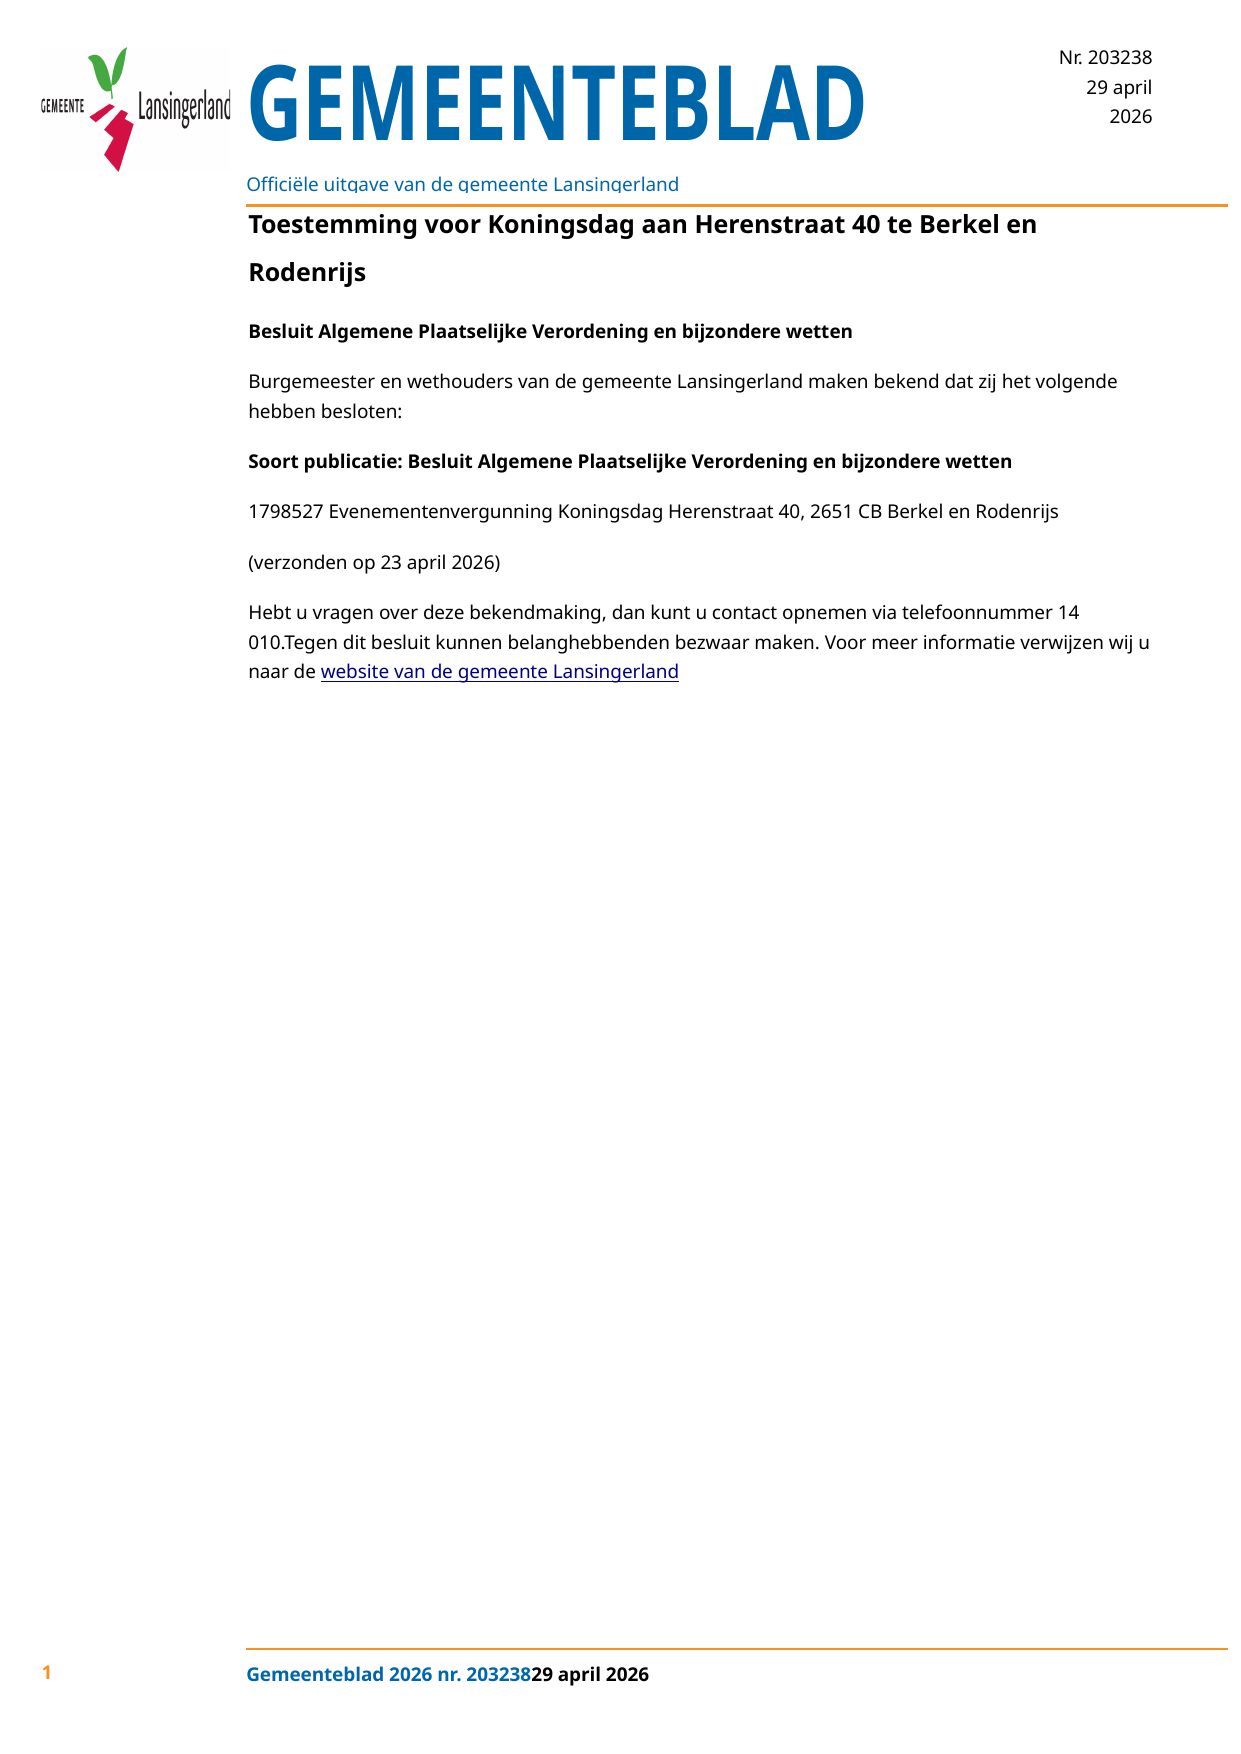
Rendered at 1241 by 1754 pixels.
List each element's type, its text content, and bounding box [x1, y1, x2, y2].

text Soort publicatie: Besluit Algemene Plaatselijke Verordening en bijzondere wetten [248, 448, 1152, 474]
text 1798527 Evenementenvergunning Koningsdag Herenstraat 40, 2651 CB Berkel en Rodenrijs [248, 499, 1152, 524]
text Hebt u vragen over deze bekendmaking, dan kunt u contact opnemen via telefoonnummer 14 010.Tegen dit besluit kunnen belanghebbenden bezwaar maken. Voor meer informatie verwijzen wij u naar de website van de gemeente Lansingerland [248, 599, 1152, 684]
picture [41, 47, 231, 172]
text (verzonden op 23 april 2026) [248, 549, 1152, 575]
text Burgemeester en wethouders van de gemeente Lansingerland maken bekend dat zij het volgende hebben besloten: [248, 368, 1152, 424]
text Toestemming voor Koningsdag aan Herenstraat 40 te Berkel en Rodenrijs [248, 207, 1152, 288]
text Besluit Algemene Plaatselijke Verordening en bijzondere wetten [248, 318, 1152, 344]
